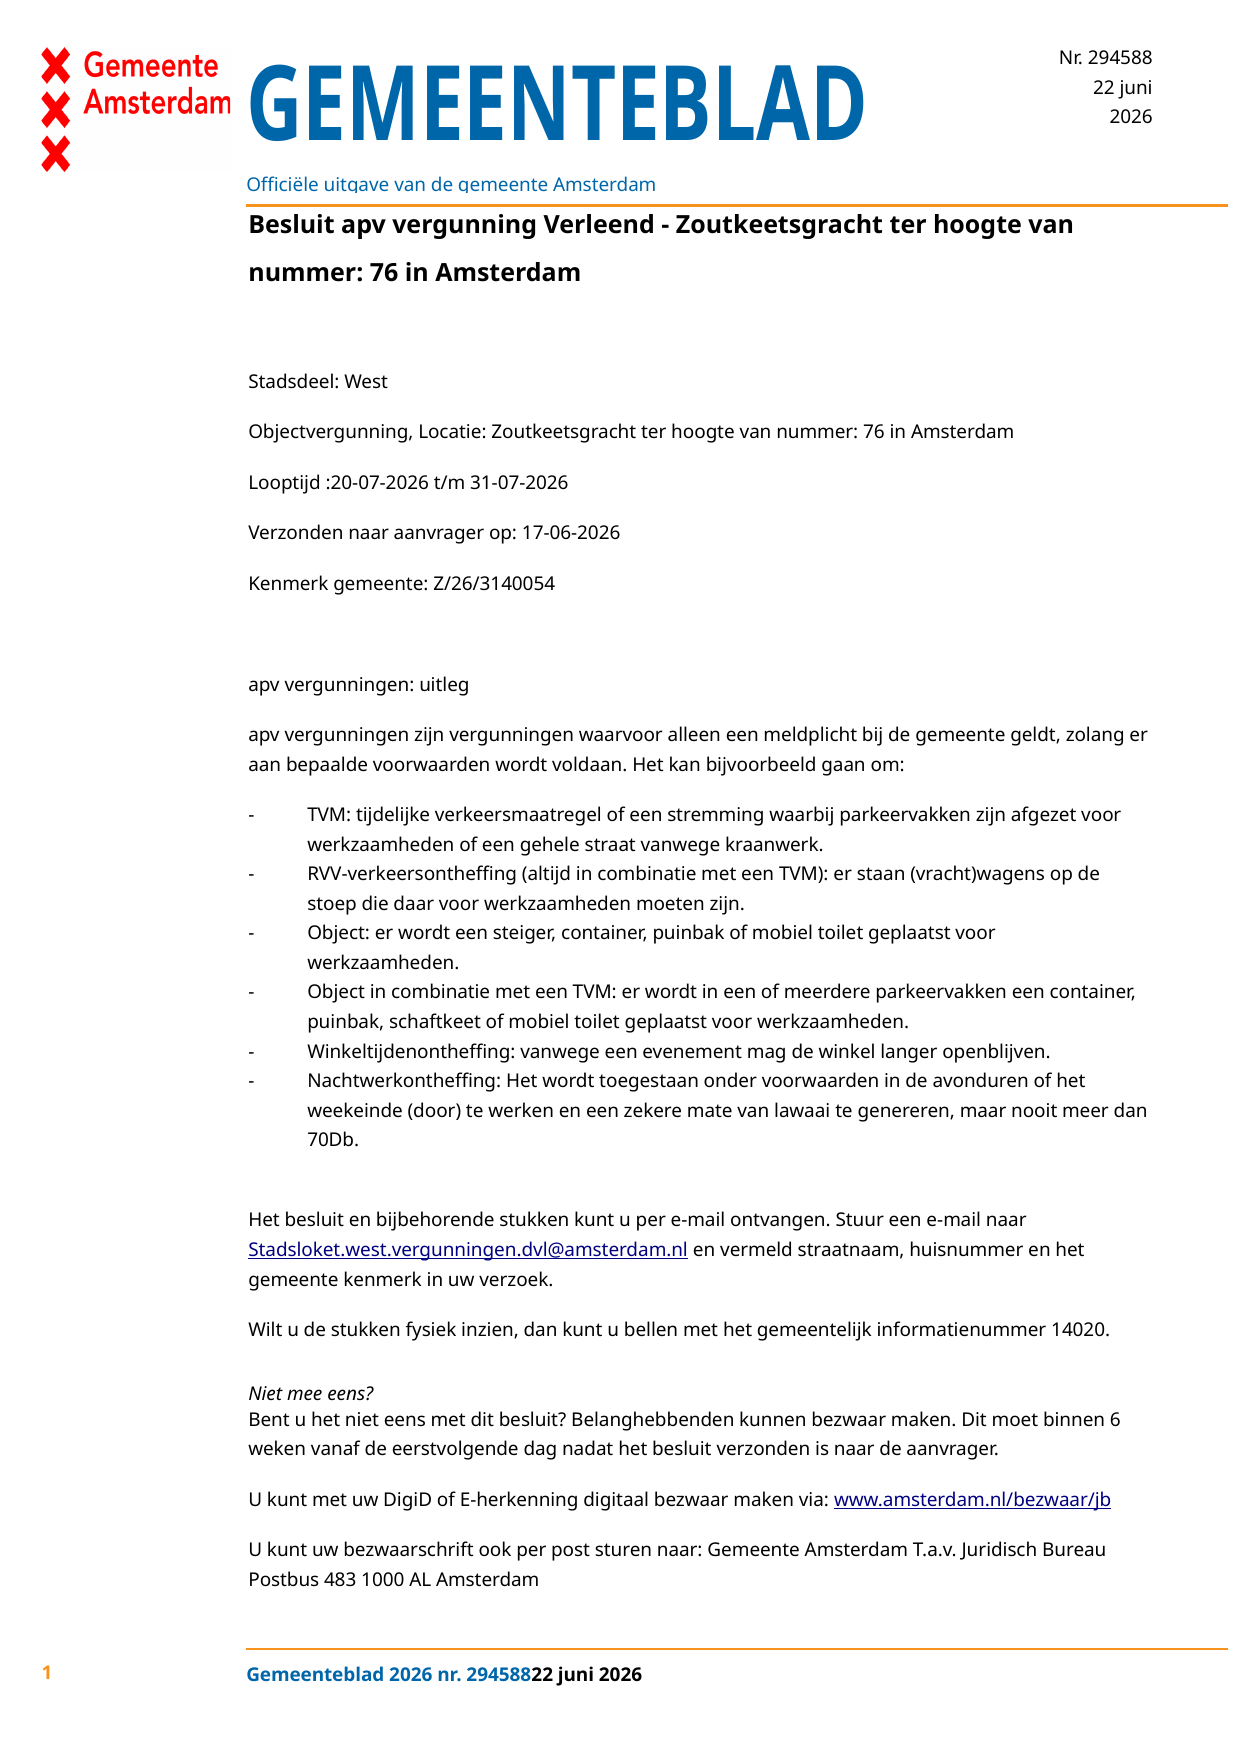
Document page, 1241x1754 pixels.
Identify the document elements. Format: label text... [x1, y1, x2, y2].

list Nachtwerkontheffing: Het wordt toegestaan onder voorwaarden in de avonduren of het weekeinde (door) te werken en een zekere mate van lawaai te genereren, maar nooit meer dan 70Db. [248, 1067, 1152, 1152]
text Het besluit en bijbehorende stukken kunt u per e-mail ontvangen. Stuur een e-mail naar Stadsloket.west.vergunningen.dvl@amsterdam.nl en vermeld straatnaam, huisnummer en het gemeente kenmerk in uw verzoek. [248, 1207, 1152, 1292]
text apv vergunningen zijn vergunningen waarvoor alleen een meldplicht bij de gemeente geldt, zolang er aan bepaalde voorwaarden wordt voldaan. Het kan bijvoorbeeld gaan om: [248, 721, 1152, 777]
text Verzonden naar aanvrager op: 17-06-2026 [248, 519, 1152, 545]
list Object: er wordt een steiger, container, puinbak of mobiel toilet geplaatst voor werkzaamheden. [248, 919, 1152, 975]
list Object in combinatie met een TVM: er wordt in een of meerdere parkeervakken een container, puinbak, schaftkeet of mobiel toilet geplaatst voor werkzaamheden. [248, 979, 1152, 1034]
text Bent u het niet eens met dit besluit? Belanghebbenden kunnen bezwaar maken. Dit moet binnen 6 weken vanaf de eerstvolgende dag nadat het besluit verzonden is naar de aanvrager. [248, 1406, 1152, 1461]
text Looptijd :20-07-2026 t/m 31-07-2026 [248, 469, 1152, 495]
text Besluit apv vergunning Verleend - Zoutkeetsgracht ter hoogte van nummer: 76 in Amsterdam [248, 207, 1152, 288]
text Objectvergunning, Locatie: Zoutkeetsgracht ter hoogte van nummer: 76 in Amsterdam [248, 419, 1152, 444]
list Winkeltijdenontheffing: vanwege een evenement mag de winkel langer openblijven. [248, 1038, 1152, 1064]
text apv vergunningen: uitleg [248, 671, 1152, 697]
list RVV-verkeersontheffing (altijd in combinatie met een TVM): er staan (vracht)wagens op de stoep die daar voor werkzaamheden moeten zijn. [248, 860, 1152, 916]
text Kenmerk gemeente: Z/26/3140054 [248, 570, 1152, 596]
picture [41, 47, 231, 172]
text Stadsdeel: West [248, 368, 1152, 394]
list TVM: tijdelijke verkeersmaatregel of een stremming waarbij parkeervakken zijn afgezet voor werkzaamheden of een gehele straat vanwege kraanwerk. [248, 801, 1152, 857]
text Niet mee eens? [248, 1380, 1152, 1406]
text U kunt uw bezwaarschrift ook per post sturen naar: Gemeente Amsterdam T.a.v. Juridisch Bureau Postbus 483 1000 AL Amsterdam [248, 1536, 1152, 1592]
text U kunt met uw DigiD of E-herkenning digitaal bezwaar maken via: www.amsterdam.nl/bezwaar/jb [248, 1486, 1152, 1512]
text Wilt u de stukken fysiek inzien, dan kunt u bellen met het gemeentelijk informatienummer 14020. [248, 1316, 1152, 1342]
